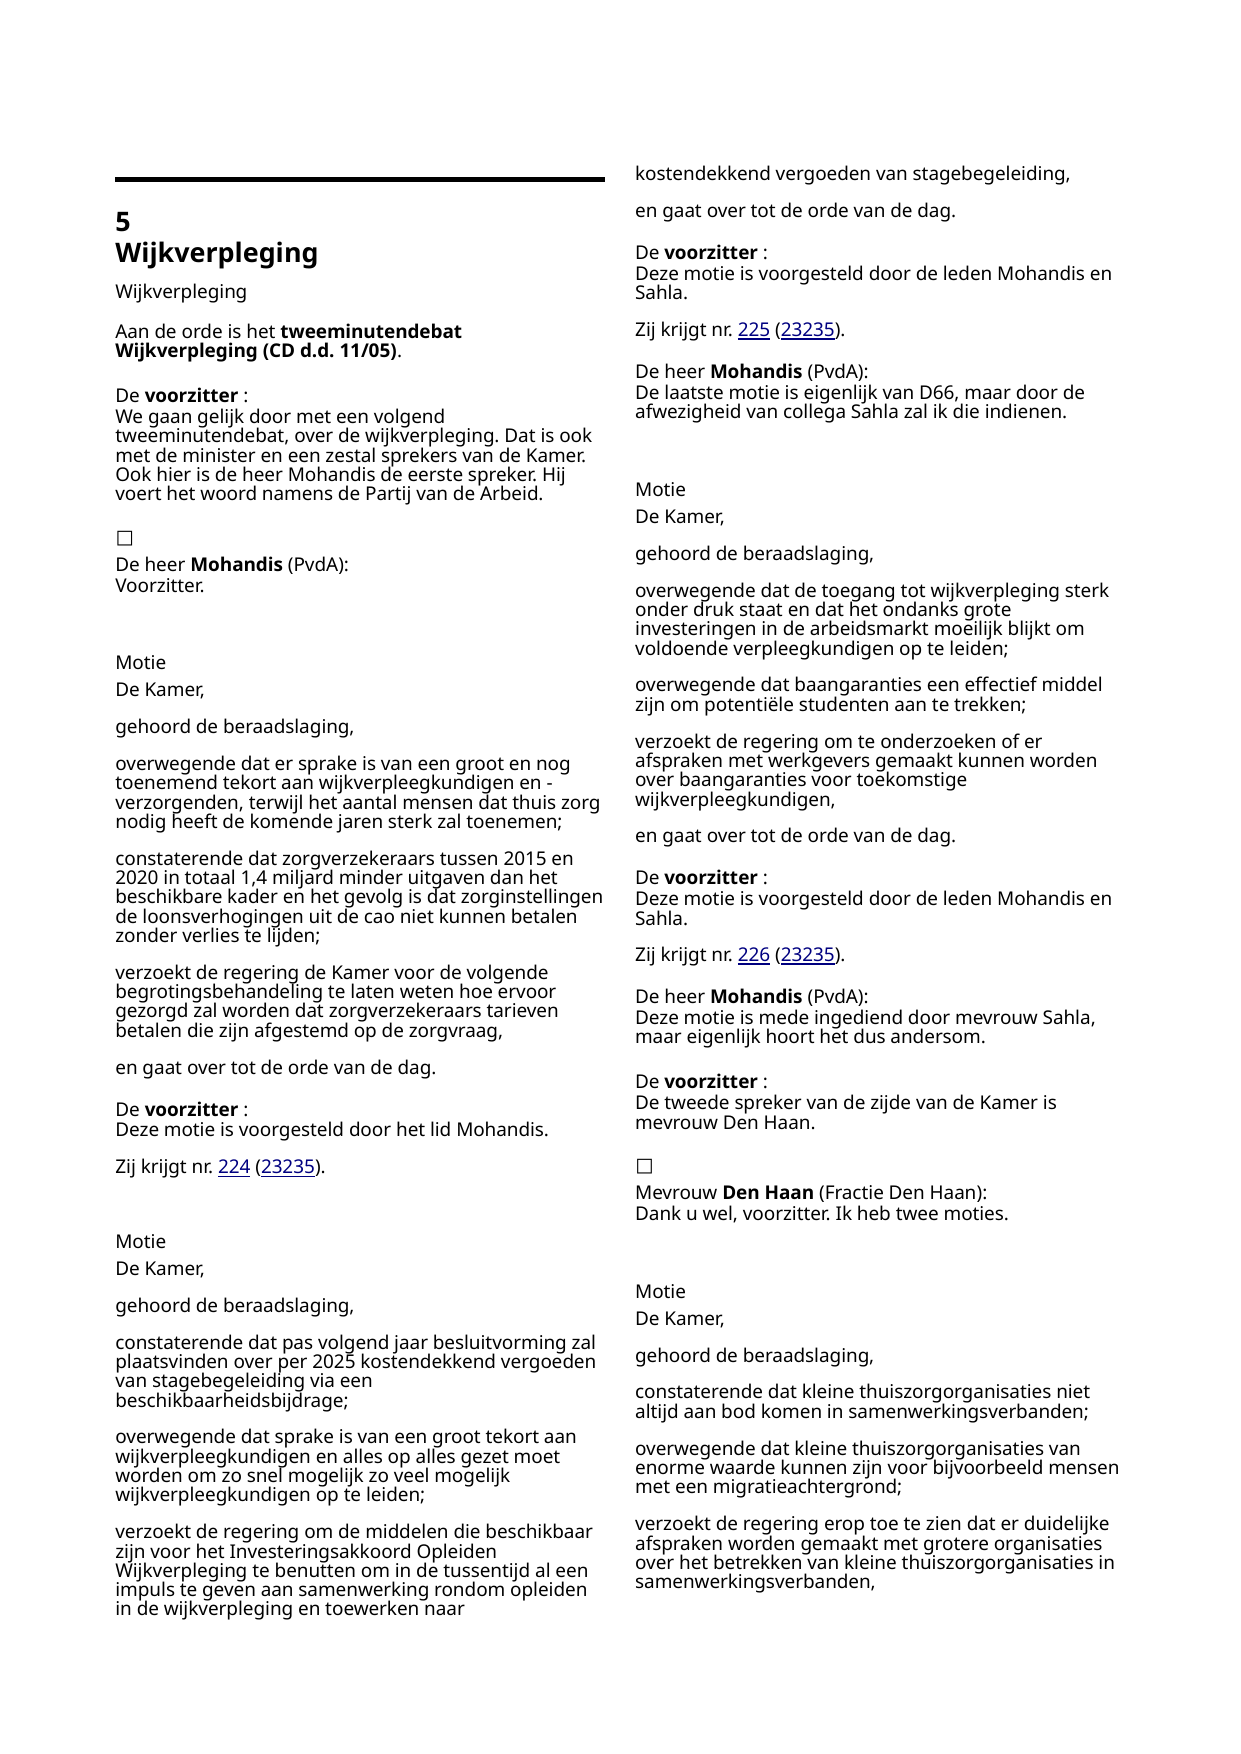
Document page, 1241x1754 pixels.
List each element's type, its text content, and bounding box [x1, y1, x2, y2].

text 5 [115, 203, 605, 239]
text gehoord de beraadslaging, [115, 718, 605, 737]
text De Kamer, [635, 508, 1125, 527]
text verzoekt de regering de Kamer voor de volgende begrotingsbehandeling te laten weten hoe ervoor gezorgd zal worden dat zorgverzekeraars tarieven betalen die zijn afgestemd op de zorgvraag, [115, 964, 605, 1041]
text gehoord de beraadslaging, [635, 1347, 1125, 1366]
text De heer Mohandis (PvdA): [115, 551, 605, 577]
text Voorzitter. [115, 577, 605, 596]
text Deze motie is voorgesteld door het lid Mohandis. [115, 1121, 605, 1141]
text De tweede spreker van de zijde van de Kamer is mevrouw Den Haan. [635, 1094, 1125, 1133]
text ⬜ [635, 1154, 1125, 1179]
text Motie [635, 1278, 1125, 1304]
text Deze motie is voorgesteld door de leden Mohandis en Sahla. [635, 890, 1125, 929]
text De laatste motie is eigenlijk van D66, maar door de afwezigheid van collega Sahla zal ik die indienen. [635, 384, 1125, 423]
text Zij krijgt nr. 225 (23235). [635, 321, 1125, 341]
text Mevrouw Den Haan (Fractie Den Haan): [635, 1179, 1125, 1205]
text Deze motie is mede ingediend door mevrouw Sahla, maar eigenlijk hoort het dus andersom. [635, 1009, 1125, 1048]
text overwegende dat sprake is van een groot tekort aan wijkverpleegkundigen en alles op alles gezet moet worden om zo snel mogelijk zo veel mogelijk wijkverpleegkundigen op te leiden; [115, 1428, 605, 1506]
text verzoekt de regering om de middelen die beschikbaar zijn voor het Investeringsakkoord Opleiden Wijkverpleging te benutten om in de tussentijd al een impuls te geven aan samenwerking rondom opleiden in de wijkverpleging en toewerken naar [115, 1523, 605, 1620]
text Dank u wel, voorzitter. Ik heb twee moties. [635, 1205, 1125, 1224]
text De heer Mohandis (PvdA): [635, 983, 1125, 1009]
text kostendekkend vergoeden van stagebegeleiding, [635, 165, 1125, 184]
text ⬜ [115, 525, 605, 551]
text We gaan gelijk door met een volgend tweeminutendebat, over de wijkverpleging. Dat is ook met de minister en een zestal sprekers van de Kamer. Ook hier is de heer Mohandis de eerste spreker. Hij voert het woord namens de Partij van de Arbeid. [115, 408, 605, 504]
text en gaat over tot de orde van de dag. [115, 1059, 605, 1078]
text Wijkverpleging [115, 239, 605, 283]
text De voorzitter : [635, 1069, 1125, 1094]
text De voorzitter : [635, 239, 1125, 265]
text De voorzitter : [635, 864, 1125, 890]
text Motie [115, 1228, 605, 1254]
text De heer Mohandis (PvdA): [635, 358, 1125, 384]
text De voorzitter : [115, 1096, 605, 1121]
text De Kamer, [115, 681, 605, 700]
text Motie [115, 649, 605, 675]
text overwegende dat kleine thuiszorgorganisaties van enorme waarde kunnen zijn voor bijvoorbeeld mensen met een migratieachtergrond; [635, 1440, 1125, 1498]
text Wijkverpleging [115, 283, 605, 302]
text constaterende dat kleine thuiszorgorganisaties niet altijd aan bod komen in samenwerkingsverbanden; [635, 1383, 1125, 1422]
text en gaat over tot de orde van de dag. [635, 827, 1125, 847]
text De voorzitter : [115, 382, 605, 408]
text verzoekt de regering om te onderzoeken of er afspraken met werkgevers gemaakt kunnen worden over baangaranties voor toekomstige wijkverpleegkundigen, [635, 733, 1125, 810]
text Deze motie is voorgesteld door de leden Mohandis en Sahla. [635, 265, 1125, 303]
text De Kamer, [635, 1309, 1125, 1329]
text De Kamer, [115, 1260, 605, 1279]
text overwegende dat er sprake is van een groot en nog toenemend tekort aan wijkverpleegkundigen en -verzorgenden, terwijl het aantal mensen dat thuis zorg nodig heeft de komende jaren sterk zal toenemen; [115, 755, 605, 832]
text gehoord de beraadslaging, [115, 1297, 605, 1316]
text Zij krijgt nr. 224 (23235). [115, 1158, 605, 1178]
text constaterende dat pas volgend jaar besluitvorming zal plaatsvinden over per 2025 kostendekkend vergoeden van stagebegeleiding via een beschikbaarheidsbijdrage; [115, 1334, 605, 1411]
text overwegende dat de toegang tot wijkverpleging sterk onder druk staat en dat het ondanks grote investeringen in de arbeidsmarkt moeilijk blijkt om voldoende verpleegkundigen op te leiden; [635, 582, 1125, 659]
text constaterende dat zorgverzekeraars tussen 2015 en 2020 in totaal 1,4 miljard minder uitgaven dan het beschikbare kader en het gevolg is dat zorginstellingen de loonsverhogingen uit de cao niet kunnen betalen zonder verlies te lijden; [115, 850, 605, 946]
text Aan de orde is het tweeminutendebat Wijkverpleging (CD d.d. 11/05). [115, 323, 605, 362]
text overwegende dat baangaranties een effectief middel zijn om potentiële studenten aan te trekken; [635, 676, 1125, 715]
text gehoord de beraadslaging, [635, 545, 1125, 564]
text Motie [635, 476, 1125, 502]
text verzoekt de regering erop toe te zien dat er duidelijke afspraken worden gemaakt met grotere organisaties over het betrekken van kleine thuiszorgorganisaties in samenwerkingsverbanden, [635, 1515, 1125, 1592]
text en gaat over tot de orde van de dag. [635, 202, 1125, 222]
text Zij krijgt nr. 226 (23235). [635, 946, 1125, 966]
